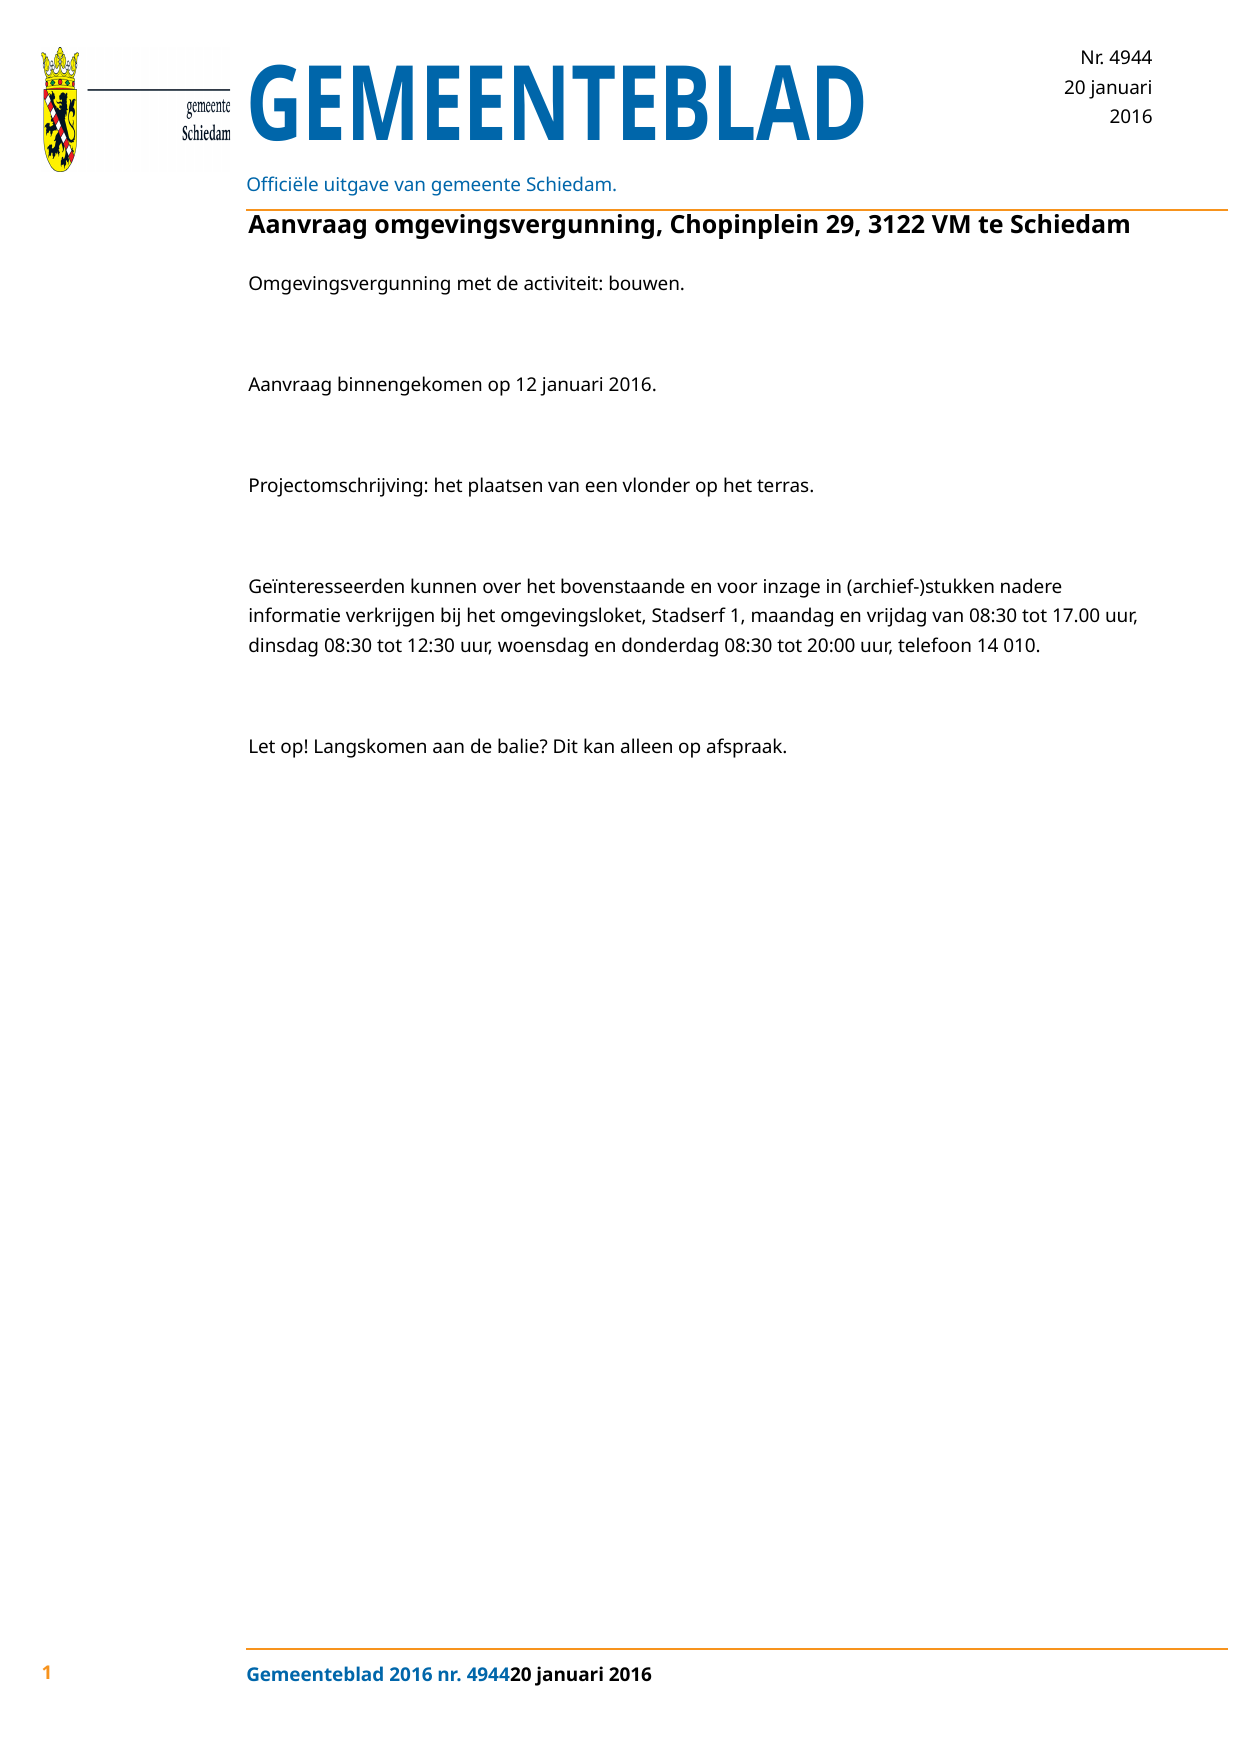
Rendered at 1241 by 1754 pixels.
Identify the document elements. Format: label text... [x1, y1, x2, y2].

text Aanvraag omgevingsvergunning, Chopinplein 29, 3122 VM te Schiedam [248, 211, 1152, 241]
text Projectomschrijving: het plaatsen van een vlonder op het terras. [248, 472, 1152, 498]
text Aanvraag binnengekomen op 12 januari 2016. [248, 371, 1152, 397]
text Geïnteresseerden kunnen over het bovenstaande en voor inzage in (archief-)stukken nadere informatie verkrijgen bij het omgevingsloket, Stadserf 1, maandag en vrijdag van 08:30 tot 17.00 uur, dinsdag 08:30 tot 12:30 uur, woensdag en donderdag 08:30 tot 20:00 uur, telefoon 14 010. [248, 573, 1152, 658]
picture [41, 47, 231, 172]
text Omgevingsvergunning met de activiteit: bouwen. [248, 270, 1152, 296]
text Let op! Langskomen aan de balie? Dit kan alleen op afspraak. [248, 733, 1152, 758]
